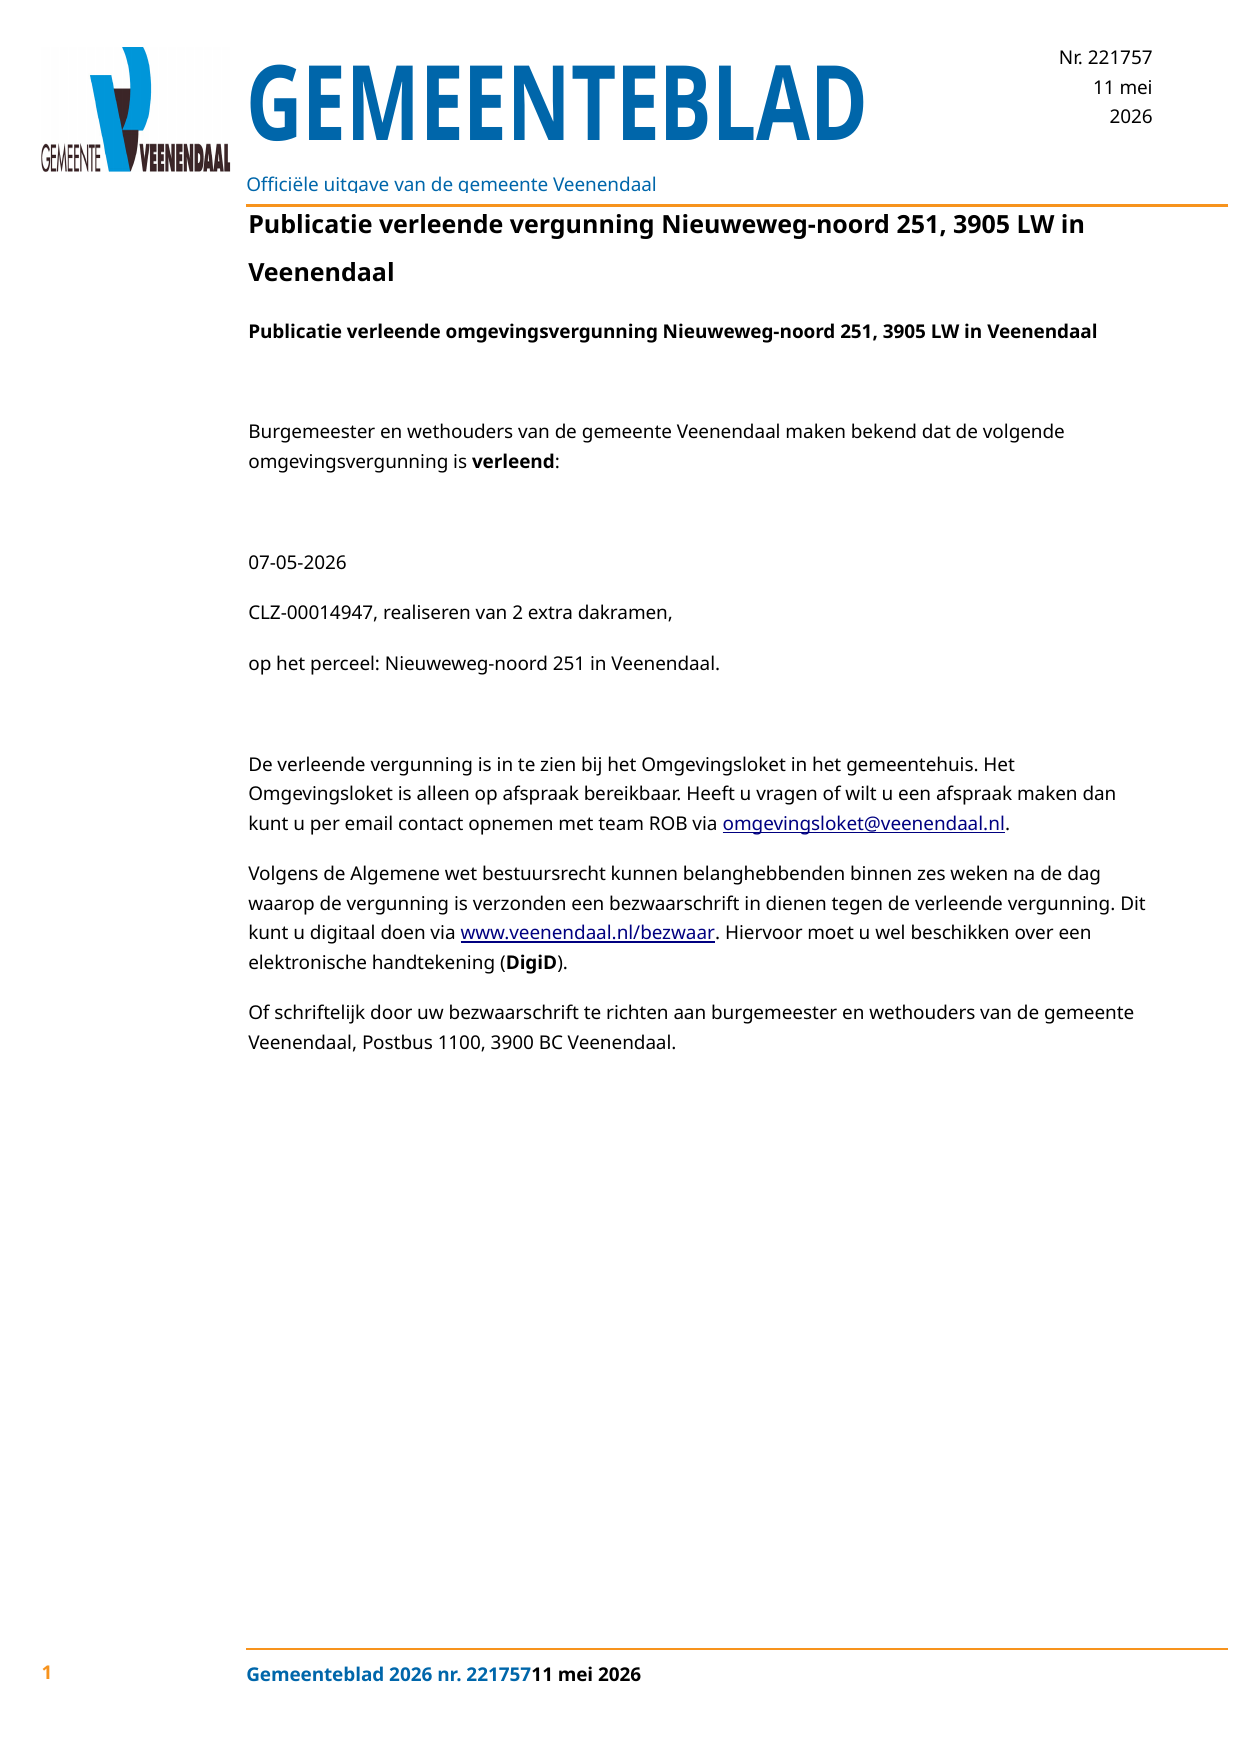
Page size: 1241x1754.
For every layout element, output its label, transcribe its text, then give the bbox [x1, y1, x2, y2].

text op het perceel: Nieuweweg-noord 251 in Veenendaal. [248, 650, 1152, 676]
text Publicatie verleende vergunning Nieuweweg-noord 251, 3905 LW in Veenendaal [248, 207, 1152, 288]
text Of schriftelijk door uw bezwaarschrift te richten aan burgemeester en wethouders van de gemeente Veenendaal, Postbus 1100, 3900 BC Veenendaal. [248, 999, 1152, 1055]
picture [41, 47, 130, 172]
text Publicatie verleende omgevingsvergunning Nieuweweg-noord 251, 3905 LW in Veenendaal [248, 318, 1152, 344]
text De verleende vergunning is in te zien bij het Omgevingsloket in het gemeentehuis. Het Omgevingsloket is alleen op afspraak bereikbaar. Heeft u vragen of wilt u een afspraak maken dan kunt u per email contact opnemen met team ROB via omgevingsloket@veenendaal.nl. [248, 751, 1152, 836]
text Volgens de Algemene wet bestuursrecht kunnen belanghebbenden binnen zes weken na de dag waarop de vergunning is verzonden een bezwaarschrift in dienen tegen de verleende vergunning. Dit kunt u digitaal doen via www.veenendaal.nl/bezwaar. Hiervoor moet u wel beschikken over een elektronische handtekening (DigiD). [248, 860, 1152, 975]
text 07-05-2026 [248, 549, 1152, 575]
picture [123, 47, 231, 172]
text CLZ-00014947, realiseren van 2 extra dakramen, [248, 599, 1152, 625]
text Burgemeester en wethouders van de gemeente Veenendaal maken bekend dat de volgende omgevingsvergunning is verleend: [248, 419, 1152, 474]
